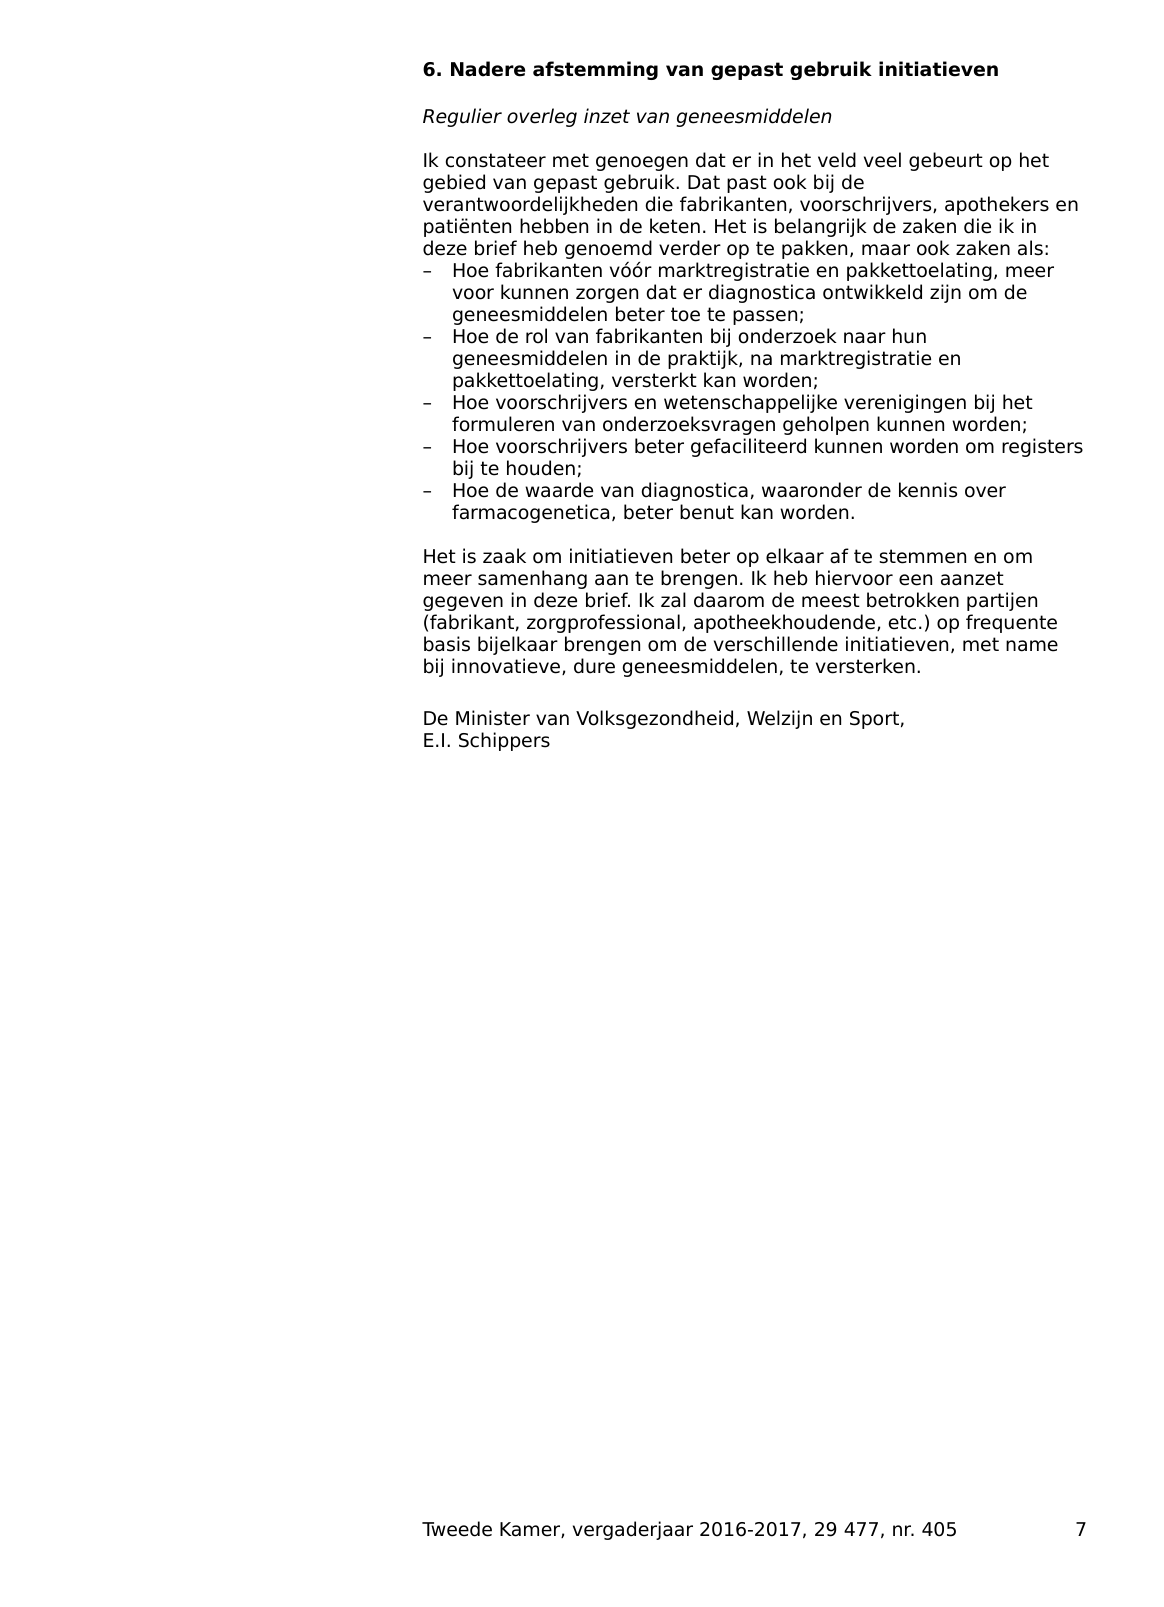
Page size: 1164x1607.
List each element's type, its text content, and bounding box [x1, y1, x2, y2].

subtitle Regulier overleg inzet van geneesmiddelen [422, 106, 1087, 128]
text – Hoe de rol van fabrikanten bij onderzoek naar hun geneesmiddelen in de praktijk, na marktregistratie en pakkettoelating, versterkt kan worden; [422, 326, 1087, 392]
text Het is zaak om initiatieven beter op elkaar af te stemmen en om meer samenhang aan te brengen. Ik heb hiervoor een aanzet gegeven in deze brief. Ik zal daarom de meest betrokken partijen (fabrikant, zorgprofessional, apotheekhoudende, etc.) op frequente basis bijelkaar brengen om de verschillende initiatieven, met name bij innovatieve, dure geneesmiddelen, te versterken. [422, 546, 1087, 678]
subtitle 6. Nadere afstemming van gepast gebruik initiatieven [422, 59, 1087, 81]
text – Hoe voorschrijvers beter gefaciliteerd kunnen worden om registers bij te houden; [422, 436, 1087, 480]
text Ik constateer met genoegen dat er in het veld veel gebeurt op het gebied van gepast gebruik. Dat past ook bij de verantwoordelijkheden die fabrikanten, voorschrijvers, apothekers en patiënten hebben in de keten. Het is belangrijk de zaken die ik in deze brief heb genoemd verder op te pakken, maar ook zaken als: [422, 150, 1087, 260]
text De Minister van Volksgezondheid, Welzijn en Sport, E.I. Schippers [422, 708, 1087, 752]
text – Hoe de waarde van diagnostica, waaronder de kennis over farmacogenetica, beter benut kan worden. [422, 480, 1087, 524]
text – Hoe fabrikanten vóór marktregistratie en pakkettoelating, meer voor kunnen zorgen dat er diagnostica ontwikkeld zijn om de geneesmiddelen beter toe te passen; [422, 260, 1087, 326]
text – Hoe voorschrijvers en wetenschappelijke verenigingen bij het formuleren van onderzoeksvragen geholpen kunnen worden; [422, 392, 1087, 436]
